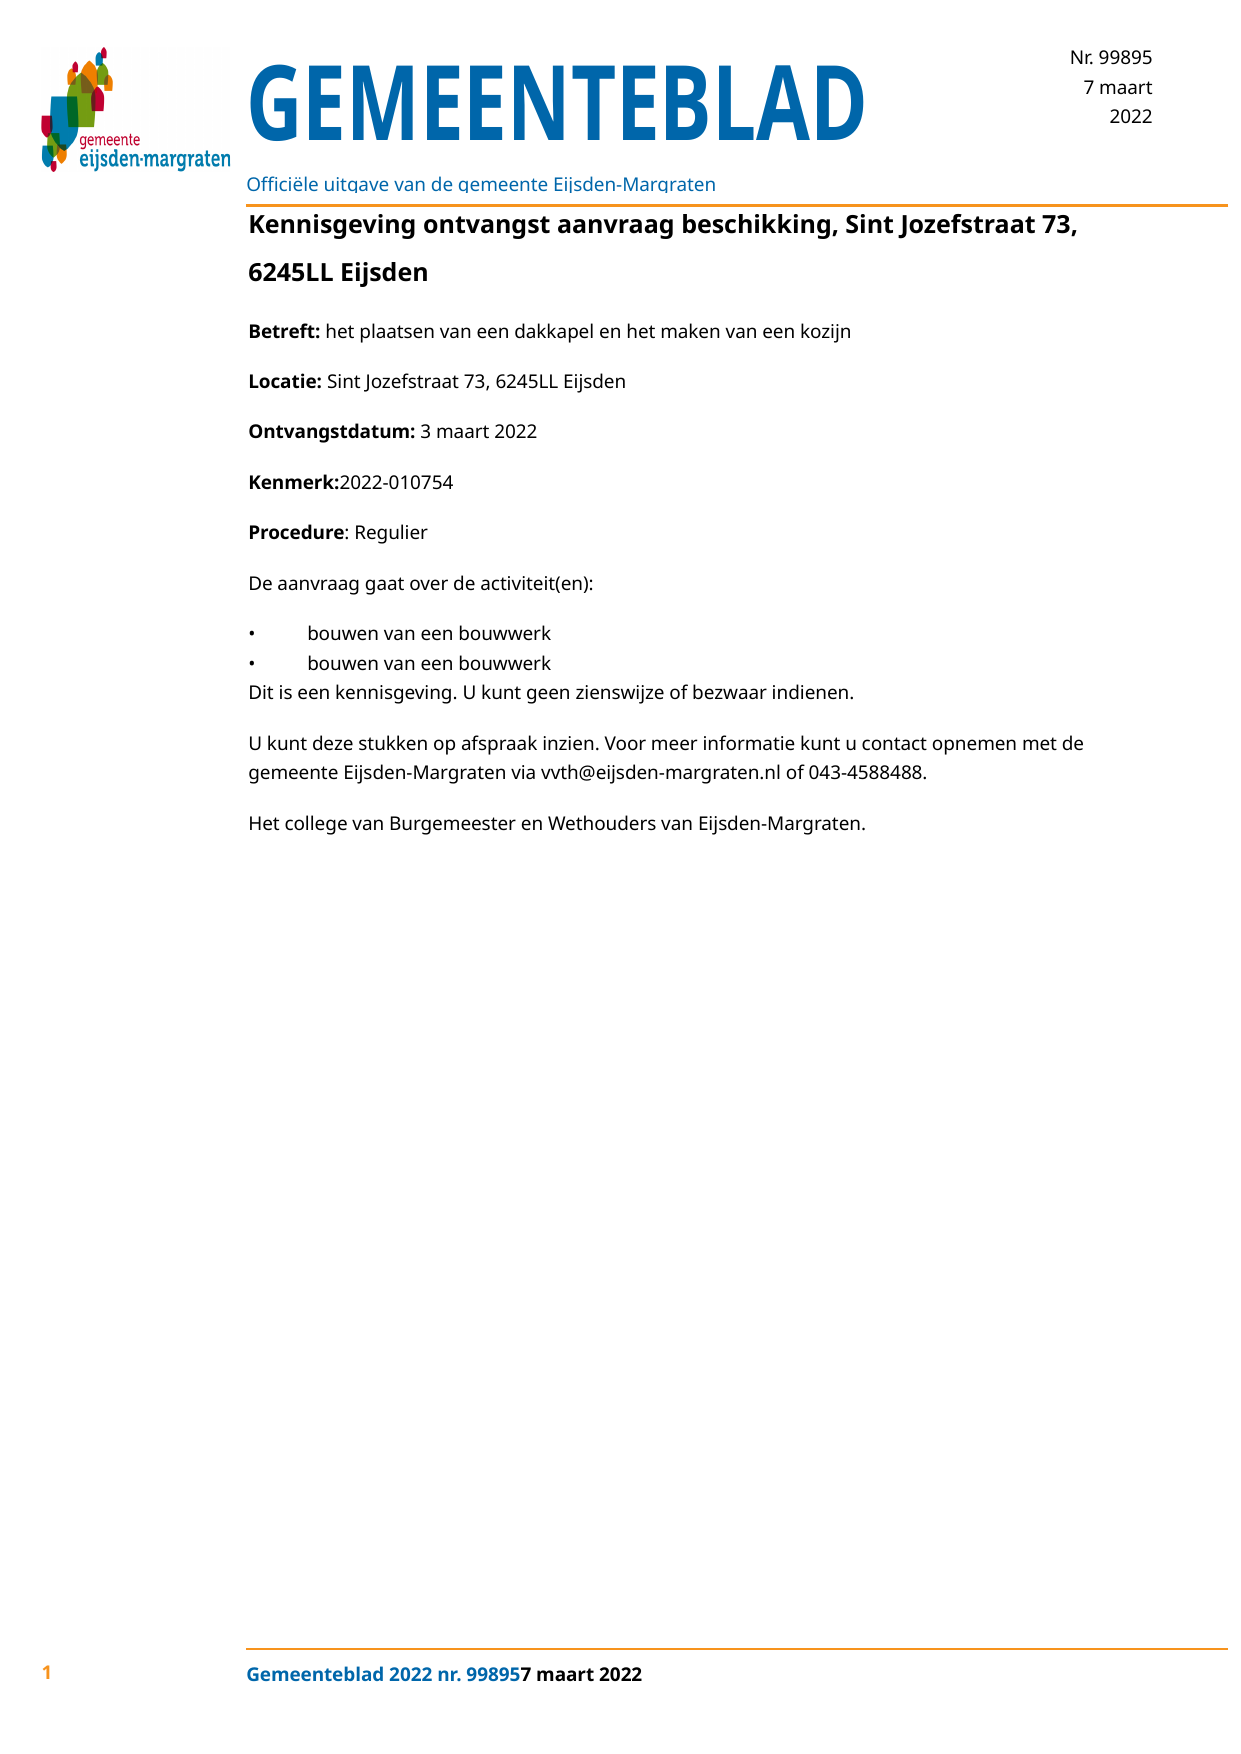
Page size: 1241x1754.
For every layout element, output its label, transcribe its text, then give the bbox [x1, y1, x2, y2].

list bouwen van een bouwwerk [248, 620, 1152, 646]
text U kunt deze stukken op afspraak inzien. Voor meer informatie kunt u contact opnemen met de gemeente Eijsden-Margraten via vvth@eijsden-margraten.nl of 043-4588488. [248, 730, 1152, 785]
picture [41, 47, 231, 172]
text Het college van Burgemeester en Wethouders van Eijsden-Margraten. [248, 810, 1152, 836]
text De aanvraag gaat over de activiteit(en): [248, 570, 1152, 596]
text Procedure: Regulier [248, 519, 1152, 545]
text Kennisgeving ontvangst aanvraag beschikking, Sint Jozefstraat 73, 6245LL Eijsden [248, 207, 1152, 288]
list bouwen van een bouwwerk [248, 650, 1152, 676]
text Dit is een kennisgeving. U kunt geen zienswijze of bezwaar indienen. [248, 679, 1152, 705]
text Kenmerk:2022-010754 [248, 469, 1152, 495]
text Betreft: het plaatsen van een dakkapel en het maken van een kozijn [248, 318, 1152, 344]
text Locatie: Sint Jozefstraat 73, 6245LL Eijsden [248, 368, 1152, 394]
text Ontvangstdatum: 3 maart 2022 [248, 419, 1152, 444]
